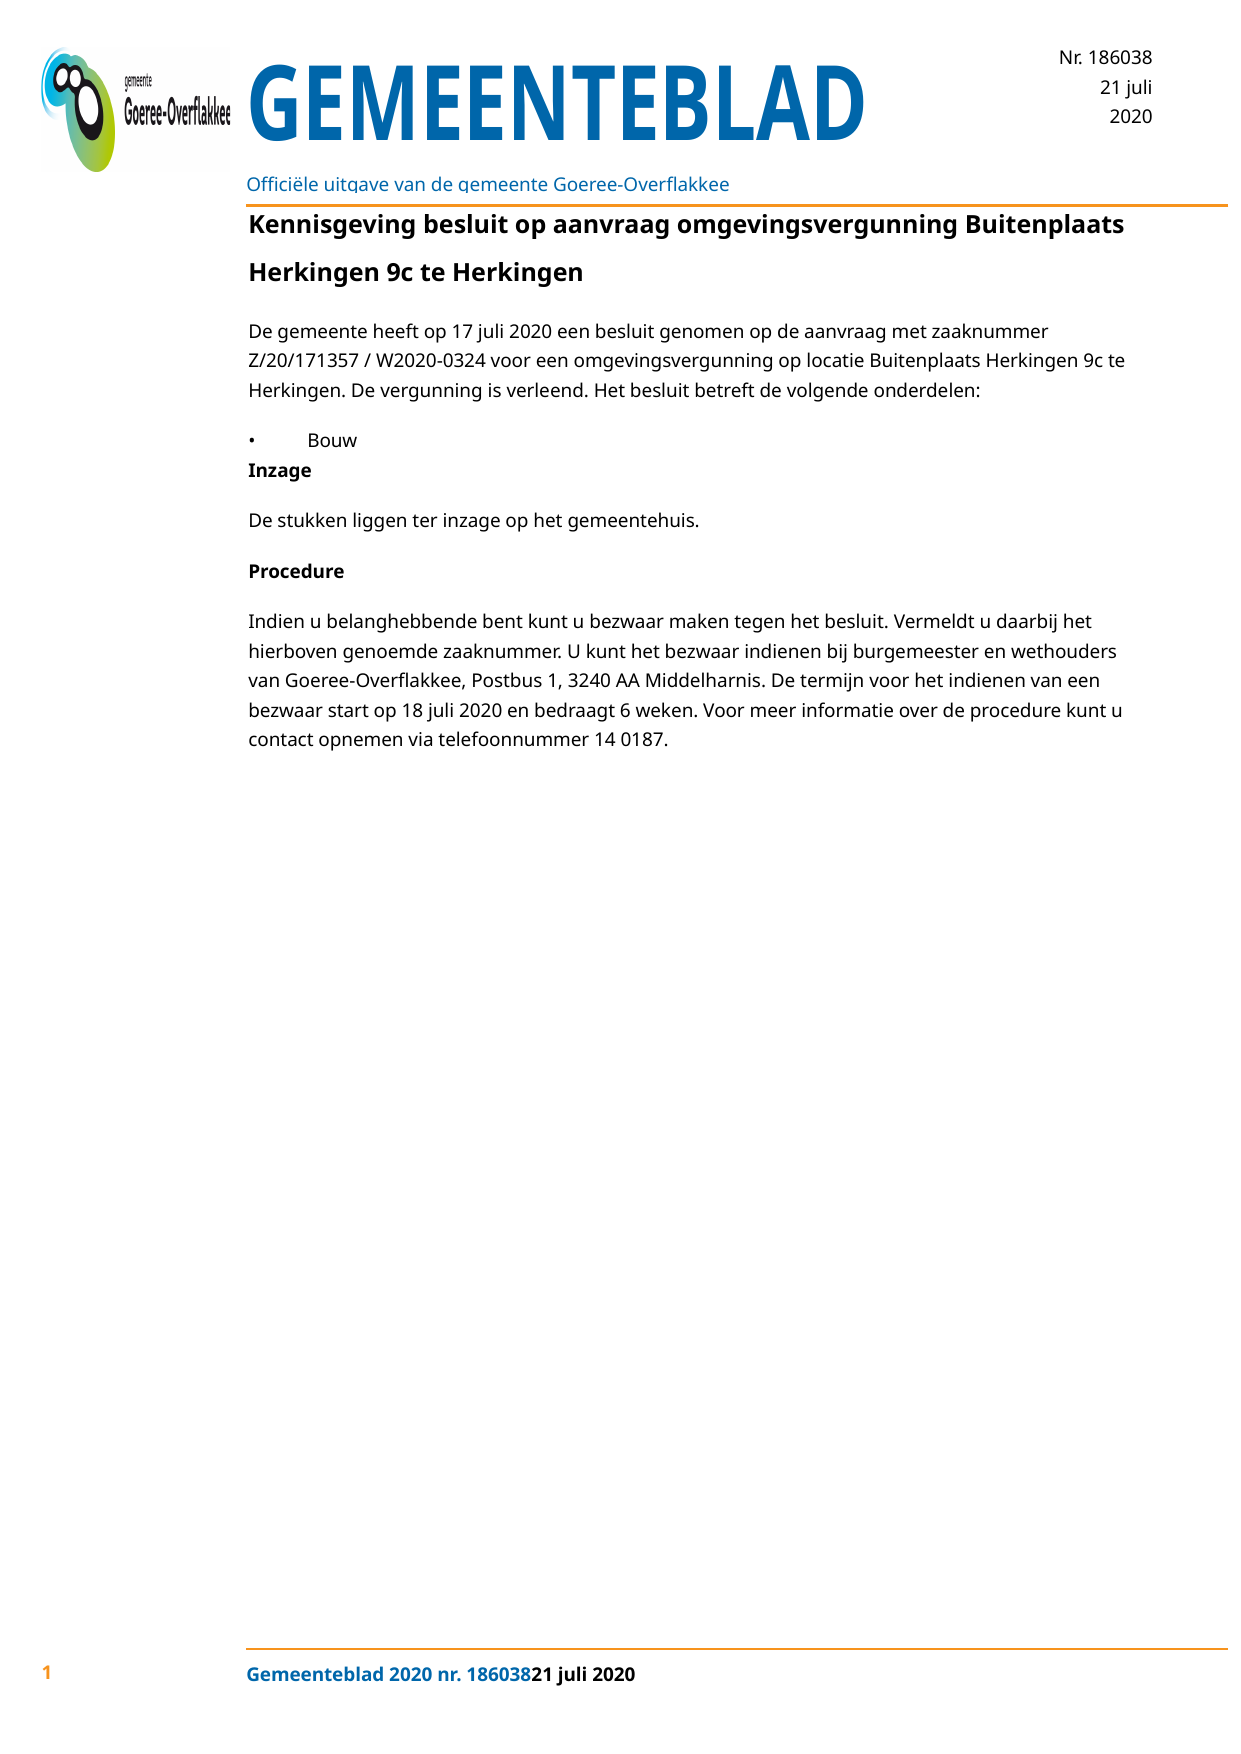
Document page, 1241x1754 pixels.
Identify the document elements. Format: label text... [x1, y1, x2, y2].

text Inzage [248, 457, 1152, 483]
text Indien u belanghebbende bent kunt u bezwaar maken tegen het besluit. Vermeldt u daarbij het hierboven genoemde zaaknummer. U kunt het bezwaar indienen bij burgemeester en wethouders van Goeree-Overflakkee, Postbus 1, 3240 AA Middelharnis. De termijn voor het indienen van een bezwaar start op 18 juli 2020 en bedraagt 6 weken. Voor meer informatie over de procedure kunt u contact opnemen via telefoonnummer 14 0187. [248, 608, 1152, 752]
text De gemeente heeft op 17 juli 2020 een besluit genomen op de aanvraag met zaaknummer Z/20/171357 / W2020-0324 voor een omgevingsvergunning op locatie Buitenplaats Herkingen 9c te Herkingen. De vergunning is verleend. Het besluit betreft de volgende onderdelen: [248, 318, 1152, 403]
picture [41, 47, 231, 172]
list Bouw [248, 427, 1152, 453]
text Kennisgeving besluit op aanvraag omgevingsvergunning Buitenplaats Herkingen 9c te Herkingen [248, 207, 1152, 288]
text De stukken liggen ter inzage op het gemeentehuis. [248, 507, 1152, 533]
text Procedure [248, 558, 1152, 584]
